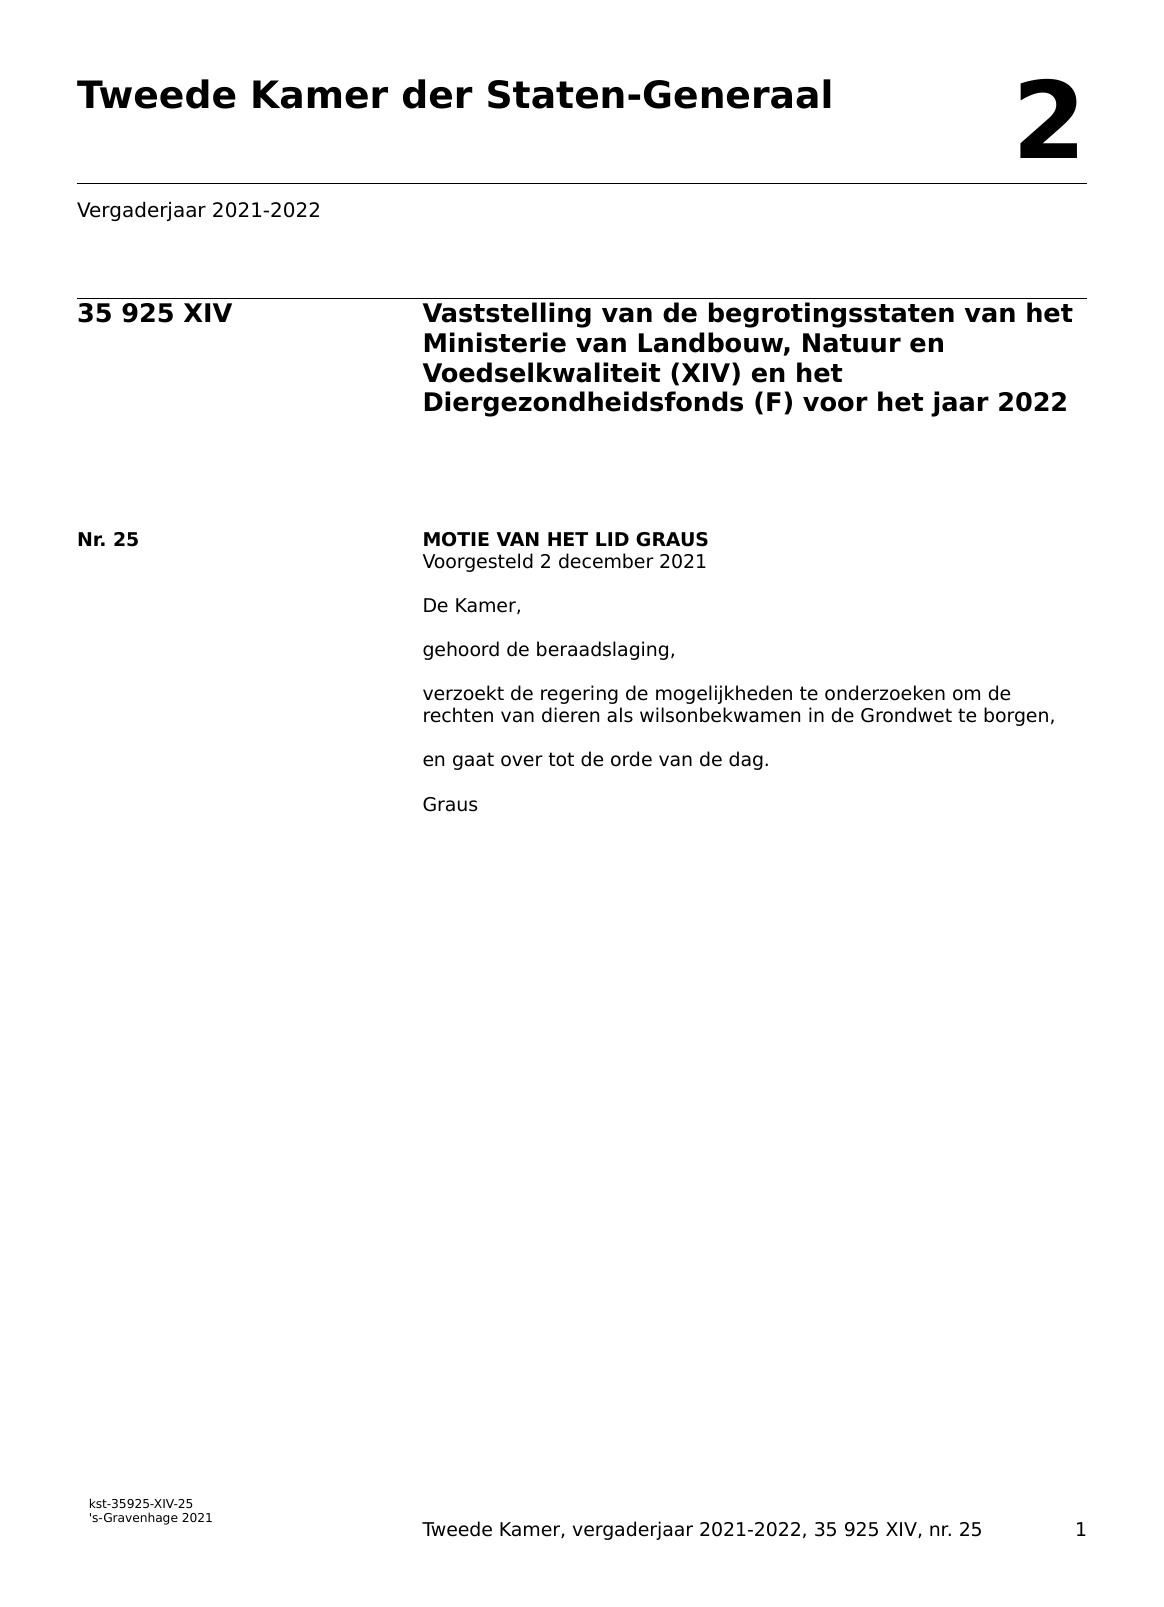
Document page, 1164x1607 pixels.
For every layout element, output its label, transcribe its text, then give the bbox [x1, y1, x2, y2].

table_header Tweede Kamer der Staten-Generaal [77, 59, 886, 183]
text 's-Gravenhage 2021 [88, 1511, 323, 1525]
table_header 2 [886, 59, 1087, 183]
text en gaat over tot de orde van de dag. [422, 749, 1087, 771]
text Voorgesteld 2 december 2021 [422, 551, 1087, 573]
subtitle Nr. 25 MOTIE VAN HET LID GRAUS [77, 529, 1087, 551]
table_cell Vergaderjaar 2021-2022 [77, 184, 1087, 298]
text gehoord de beraadslaging, [422, 639, 1087, 661]
text De Kamer, [422, 595, 1087, 617]
text kst-35925-XIV-25 [88, 1497, 323, 1511]
text Graus [422, 793, 1087, 816]
text verzoekt de regering de mogelijkheden te onderzoeken om de rechten van dieren als wilsonbekwamen in de Grondwet te borgen, [422, 683, 1087, 727]
subtitle 35 925 XIV Vaststelling van de begrotingsstaten van het Ministerie van Landbouw, Natuur en Voedselkwaliteit (XIV) en het Diergezondheidsfonds (F) voor het jaar 2022 [77, 299, 1087, 418]
